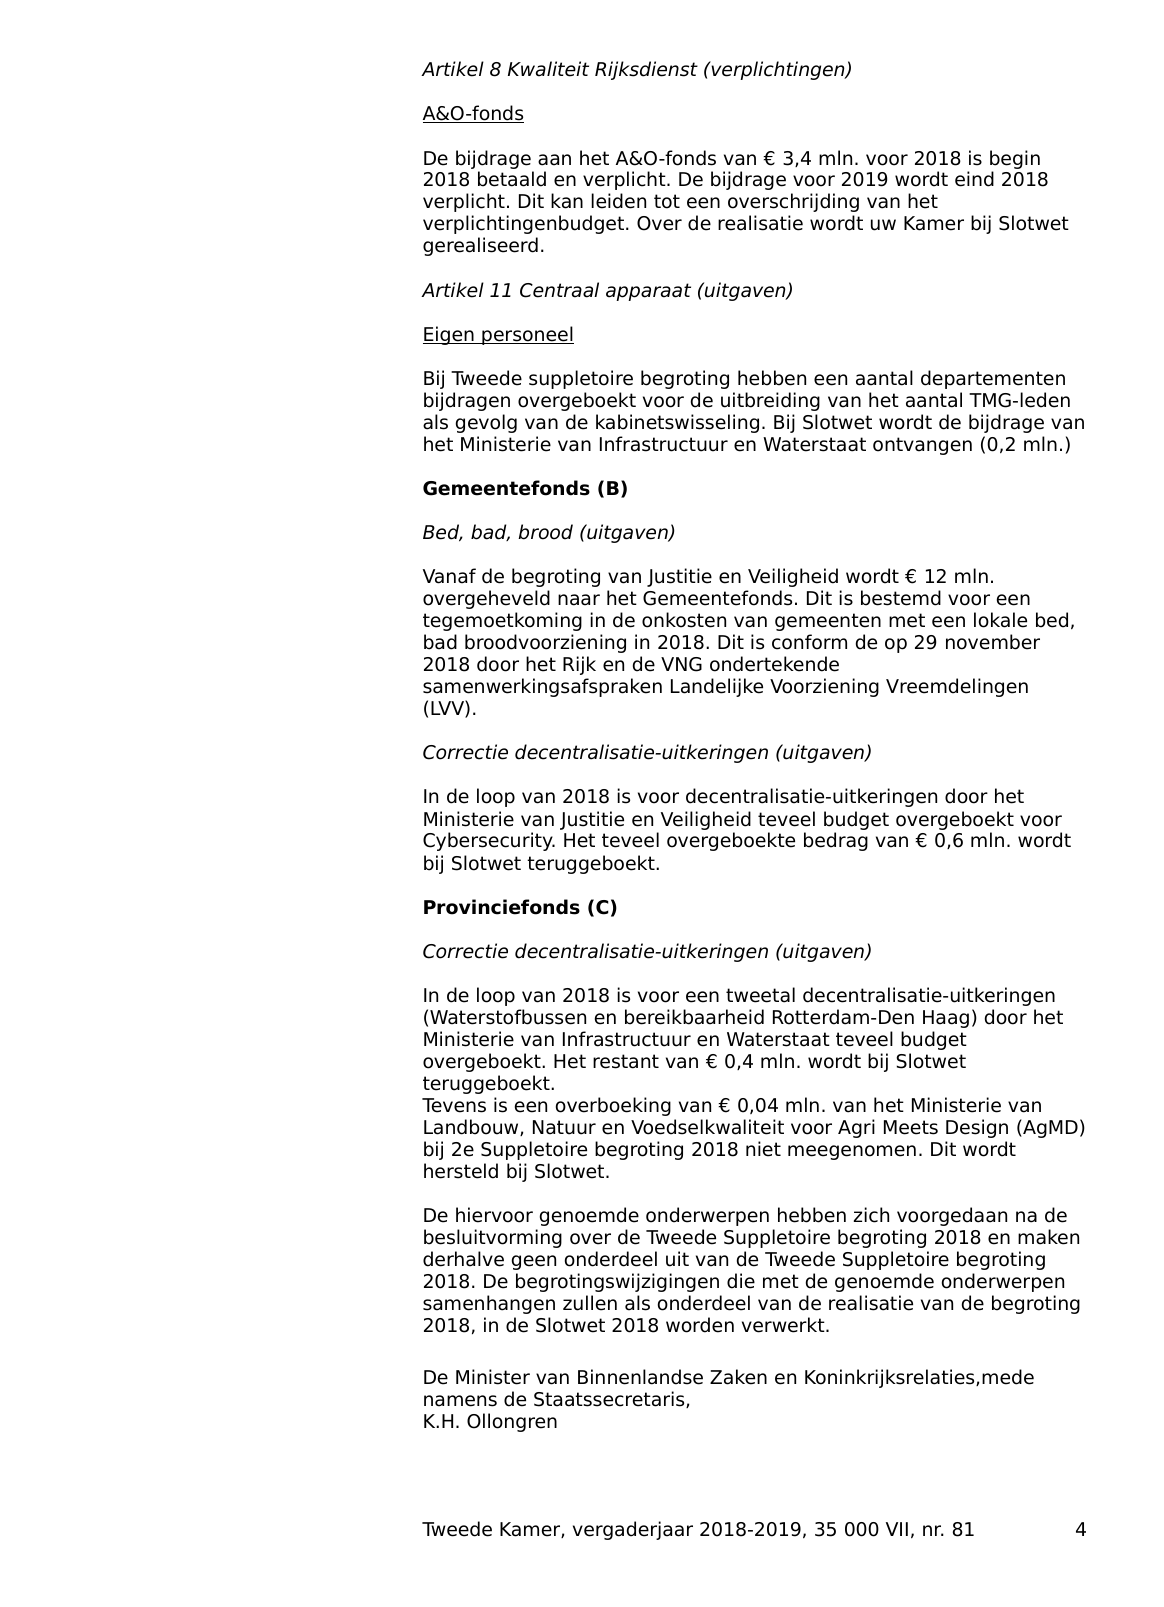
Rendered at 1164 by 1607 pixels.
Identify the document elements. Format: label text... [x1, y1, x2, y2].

text Vanaf de begroting van Justitie en Veiligheid wordt € 12 mln. overgeheveld naar het Gemeentefonds. Dit is bestemd voor een tegemoetkoming in de onkosten van gemeenten met een lokale bed, bad broodvoorziening in 2018. Dit is conform de op 29 november 2018 door het Rijk en de VNG ondertekende samenwerkingsafspraken Landelijke Voorziening Vreemdelingen (LVV). [422, 566, 1087, 720]
subtitle Artikel 11 Centraal apparaat (uitgaven) [422, 279, 1087, 301]
text Bij Tweede suppletoire begroting hebben een aantal departementen bijdragen overgeboekt voor de uitbreiding van het aantal TMG-leden als gevolg van de kabinetswisseling. Bij Slotwet wordt de bijdrage van het Ministerie van Infrastructuur en Waterstaat ontvangen (0,2 mln.) [422, 368, 1087, 456]
text De bijdrage aan het A&O-fonds van € 3,4 mln. voor 2018 is begin 2018 betaald en verplicht. De bijdrage voor 2019 wordt eind 2018 verplicht. Dit kan leiden tot een overschrijding van het verplichtingenbudget. Over de realisatie wordt uw Kamer bij Slotwet gerealiseerd. [422, 147, 1087, 257]
text De Minister van Binnenlandse Zaken en Koninkrijksrelaties,mede namens de Staatssecretaris, K.H. Ollongren [422, 1367, 1087, 1433]
subtitle Bed, bad, brood (uitgaven) [422, 522, 1087, 544]
subtitle A&O-fonds [422, 103, 1087, 125]
text In de loop van 2018 is voor decentralisatie-uitkeringen door het Ministerie van Justitie en Veiligheid teveel budget overgeboekt voor Cybersecurity. Het teveel overgeboekte bedrag van € 0,6 mln. wordt bij Slotwet teruggeboekt. [422, 786, 1087, 874]
subtitle Provinciefonds (C) [422, 897, 1087, 918]
subtitle Artikel 8 Kwaliteit Rijksdienst (verplichtingen) [422, 59, 1087, 81]
subtitle Eigen personeel [422, 324, 1087, 346]
text Tevens is een overboeking van € 0,04 mln. van het Ministerie van Landbouw, Natuur en Voedselkwaliteit voor Agri Meets Design (AgMD) bij 2e Suppletoire begroting 2018 niet meegenomen. Dit wordt hersteld bij Slotwet. [422, 1095, 1087, 1183]
subtitle Gemeentefonds (B) [422, 478, 1087, 500]
subtitle Correctie decentralisatie-uitkeringen (uitgaven) [422, 941, 1087, 963]
text De hiervoor genoemde onderwerpen hebben zich voorgedaan na de besluitvorming over de Tweede Suppletoire begroting 2018 en maken derhalve geen onderdeel uit van de Tweede Suppletoire begroting 2018. De begrotingswijzigingen die met de genoemde onderwerpen samenhangen zullen als onderdeel van de realisatie van de begroting 2018, in de Slotwet 2018 worden verwerkt. [422, 1205, 1087, 1337]
text In de loop van 2018 is voor een tweetal decentralisatie-uitkeringen (Waterstofbussen en bereikbaarheid Rotterdam-Den Haag) door het Ministerie van Infrastructuur en Waterstaat teveel budget overgeboekt. Het restant van € 0,4 mln. wordt bij Slotwet teruggeboekt. [422, 985, 1087, 1095]
subtitle Correctie decentralisatie-uitkeringen (uitgaven) [422, 742, 1087, 764]
